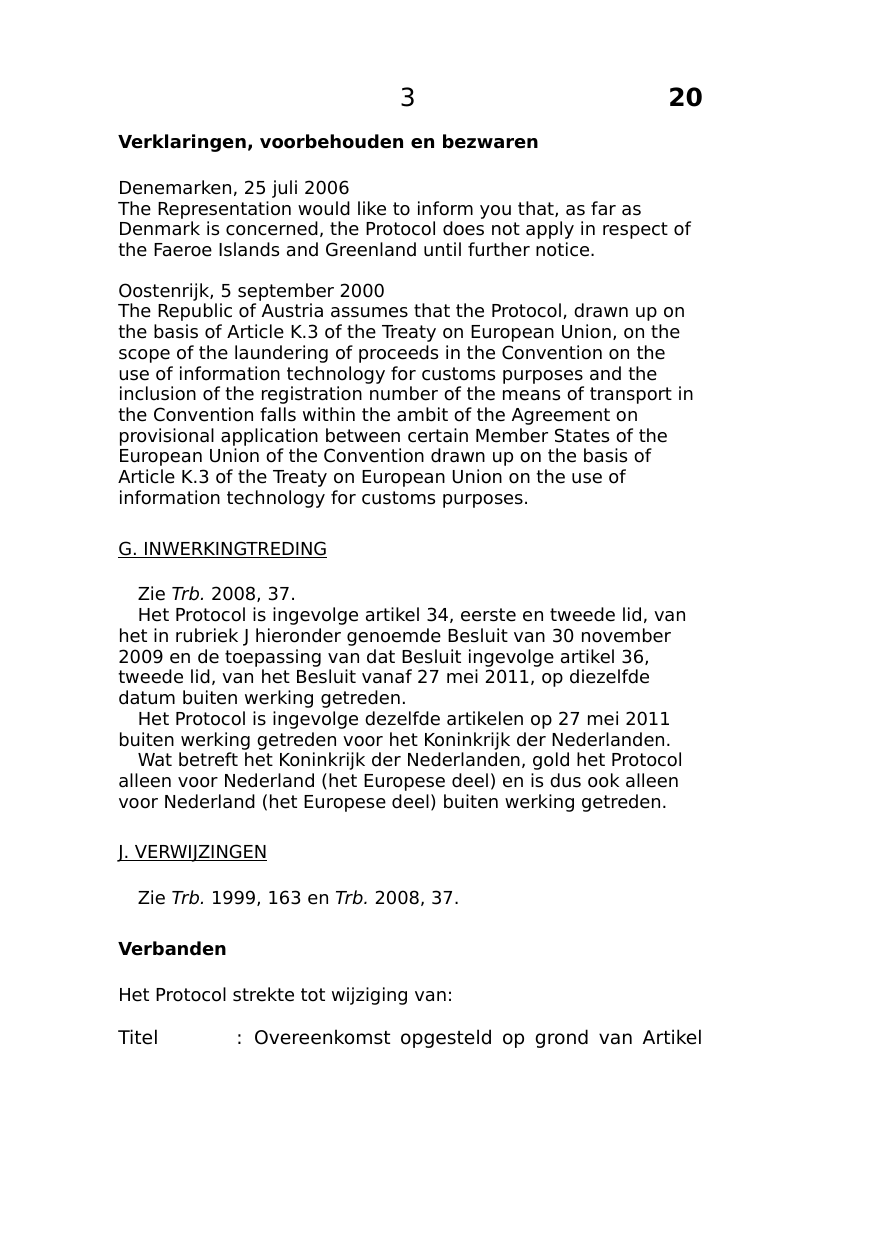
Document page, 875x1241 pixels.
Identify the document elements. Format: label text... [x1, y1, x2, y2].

table_header Titel [118, 1027, 236, 1049]
subtitle Verbanden [118, 939, 703, 959]
table_header Overeenkomst opgesteld op grond van Artikel [254, 1027, 703, 1049]
text Het Protocol is ingevolge dezelfde artikelen op 27 mei 2011 buiten werking getreden voor het Koninkrijk der Nederlanden. [118, 709, 703, 750]
subtitle G. INWERKINGTREDING [118, 538, 703, 559]
text Zie Trb. 2008, 37. [118, 584, 703, 605]
text Zie Trb. 1999, 163 en Trb. 2008, 37. [118, 888, 703, 909]
subtitle J. VERWIJZINGEN [118, 842, 703, 863]
text The Representation would like to inform you that, as far as Denmark is concerned, the Protocol does not apply in respect of the Faeroe Islands and Greenland until further notice. [118, 198, 703, 261]
text Het Protocol strekte tot wijziging van: [118, 984, 703, 1005]
text The Republic of Austria assumes that the Protocol, drawn up on the basis of Article K.3 of the Treaty on European Union, on the scope of the laundering of proceeds in the Convention on the use of information technology for customs purposes and the inclusion of the registration number of the means of transport in the Convention falls within the ambit of the Agreement on provisional application between certain Member States of the European Union of the Convention drawn up on the basis of Article K.3 of the Treaty on European Union on the use of information technology for customs purposes. [118, 301, 703, 508]
text Oostenrijk, 5 september 2000 [118, 281, 703, 301]
table_header : [236, 1027, 254, 1049]
text Het Protocol is ingevolge artikel 34, eerste en tweede lid, van het in rubriek J hieronder genoemde Besluit van 30 november 2009 en de toepassing van dat Besluit ingevolge artikel 36, tweede lid, van het Besluit vanaf 27 mei 2011, op diezelfde datum buiten werking getreden. [118, 605, 703, 709]
text Wat betreft het Koninkrijk der Nederlanden, gold het Protocol alleen voor Nederland (het Europese deel) en is dus ook alleen voor Nederland (het Europese deel) buiten werking getreden. [118, 750, 703, 812]
subtitle Verklaringen, voorbehouden en bezwaren [118, 132, 703, 153]
text Denemarken, 25 juli 2006 [118, 178, 703, 198]
